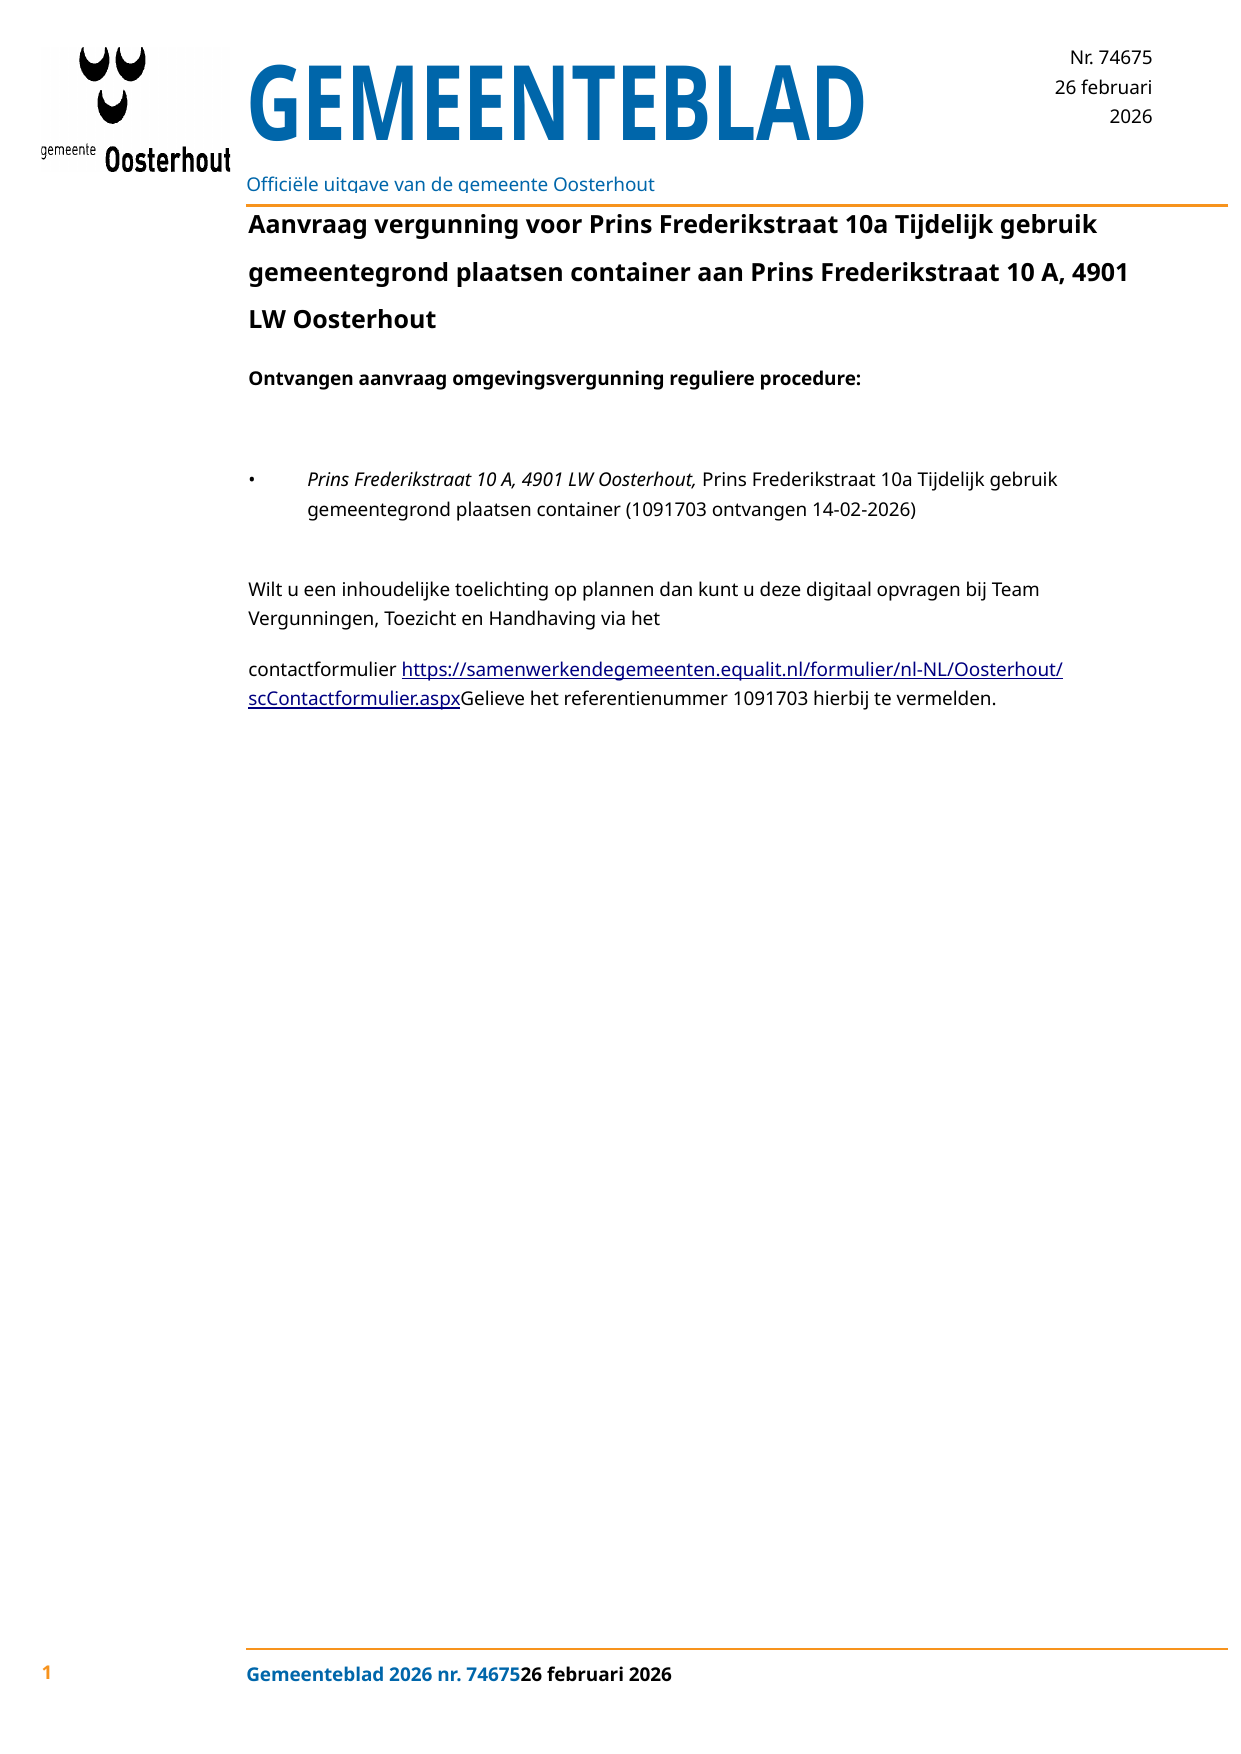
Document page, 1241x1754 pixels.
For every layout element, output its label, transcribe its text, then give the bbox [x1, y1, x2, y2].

text Aanvraag vergunning voor Prins Frederikstraat 10a Tijdelijk gebruik gemeentegrond plaatsen container aan Prins Frederikstraat 10 A, 4901 LW Oosterhout [248, 207, 1152, 336]
text contactformulier https://samenwerkendegemeenten.equalit.nl/formulier/nl-NL/Oosterhout/scContactformulier.aspxGelieve het referentienummer 1091703 hierbij te vermelden. [248, 656, 1152, 711]
list Prins Frederikstraat 10 A, 4901 LW Oosterhout, Prins Frederikstraat 10a Tijdelijk gebruik gemeentegrond plaatsen container (1091703 ontvangen 14-02-2026) [248, 466, 1152, 522]
picture [41, 47, 231, 172]
text Ontvangen aanvraag omgevingsvergunning reguliere procedure: [248, 366, 1152, 391]
text Wilt u een inhoudelijke toelichting op plannen dan kunt u deze digitaal opvragen bij Team Vergunningen, Toezicht en Handhaving via het [248, 576, 1152, 631]
